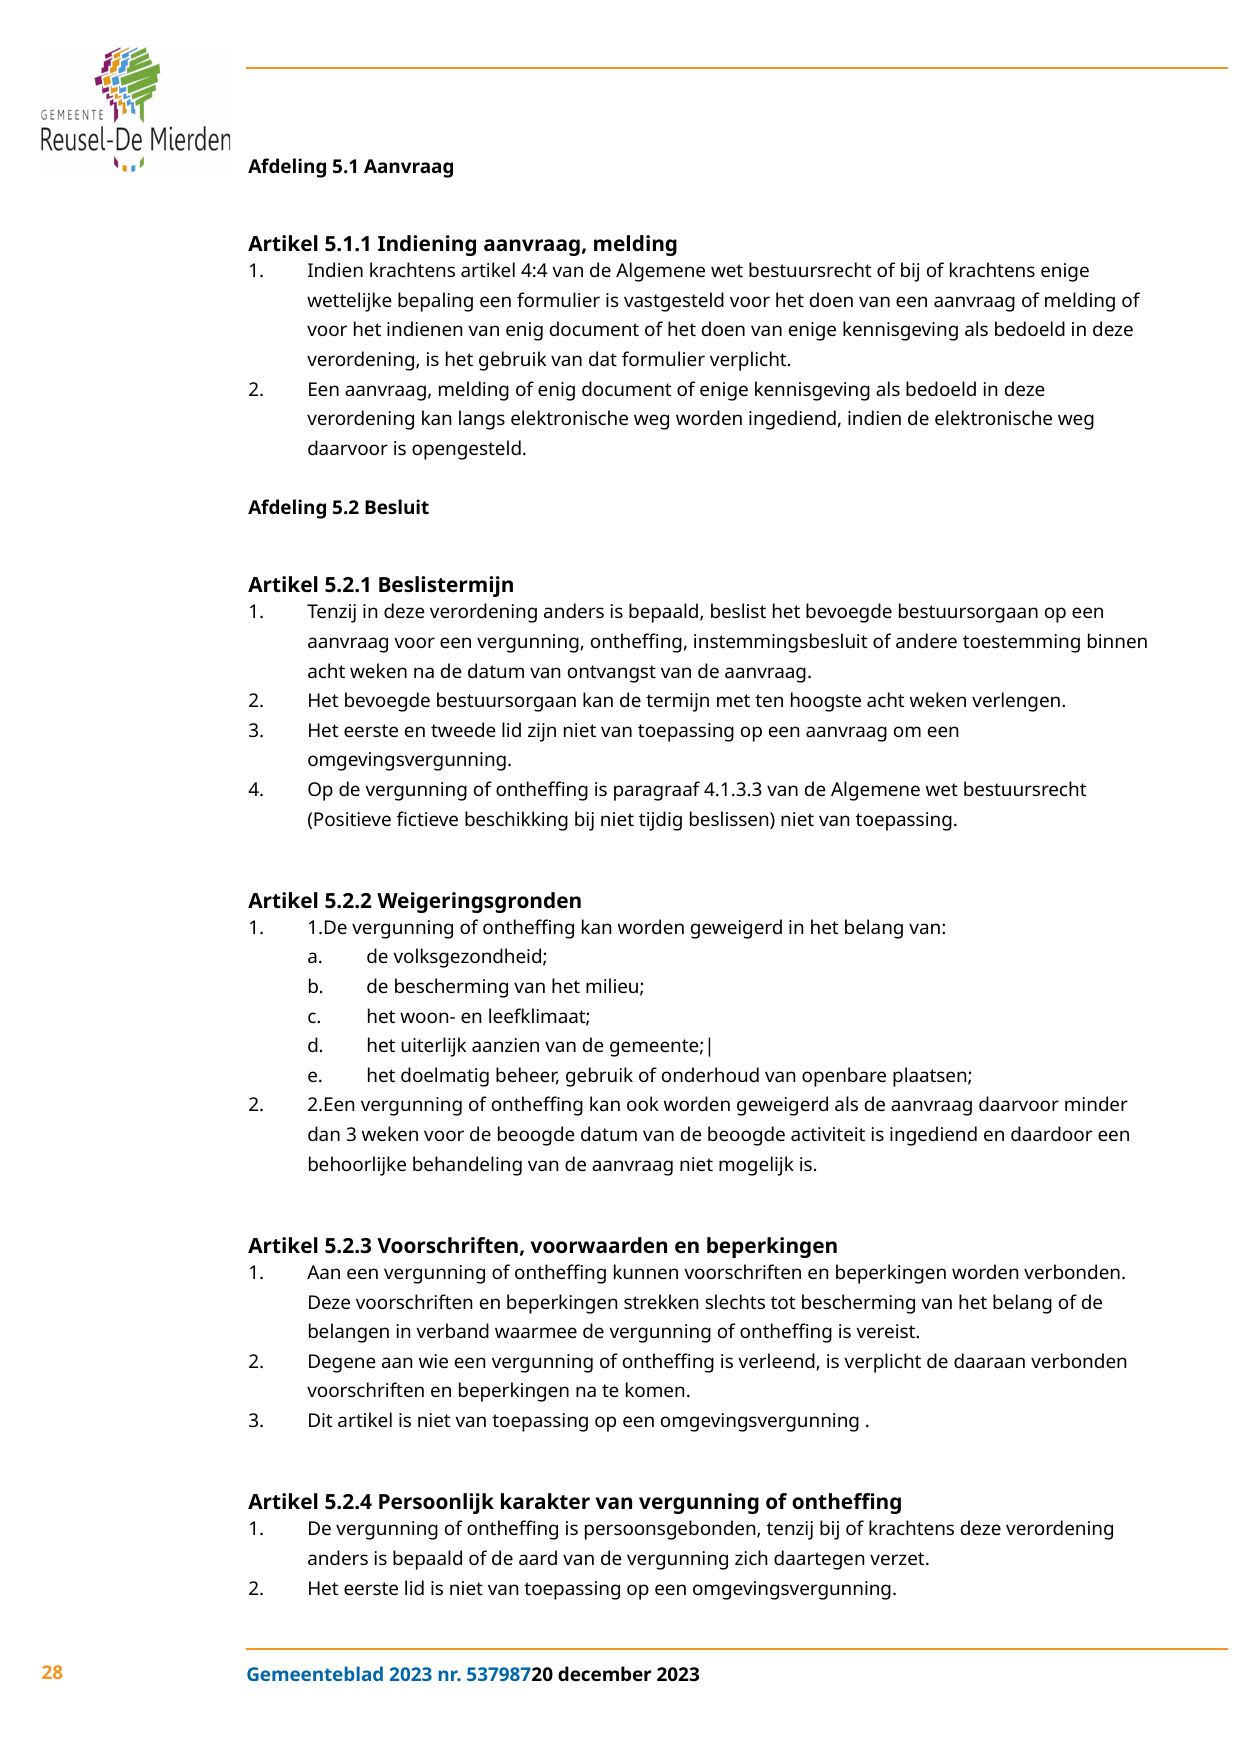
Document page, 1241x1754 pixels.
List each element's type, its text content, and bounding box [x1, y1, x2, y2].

list Tenzij in deze verordening anders is bepaald, beslist het bevoegde bestuursorgaan op een aanvraag voor een vergunning, ontheffing, instemmingsbesluit of andere toestemming binnen acht weken na de datum van ontvangst van de aanvraag. [248, 599, 1152, 683]
list Op de vergunning of ontheffing is paragraaf 4.1.3.3 van de Algemene wet bestuursrecht (Positieve fictieve beschikking bij niet tijdig beslissen) niet van toepassing. [248, 776, 1152, 831]
list het uiterlijk aanzien van de gemeente;| [307, 1032, 1152, 1058]
list Het eerste en tweede lid zijn niet van toepassing op een aanvraag om een omgevingsvergunning. [248, 717, 1152, 772]
text Afdeling 5.1 Aanvraag [248, 153, 1152, 178]
picture [41, 47, 231, 172]
text Artikel 5.1.1 Indiening aanvraag, melding [248, 229, 1152, 257]
list de volksgezondheid; [307, 944, 1152, 969]
text Afdeling 5.2 Besluit [248, 494, 1152, 520]
list de bescherming van het milieu; [307, 973, 1152, 999]
list Dit artikel is niet van toepassing op een omgevingsvergunning . [248, 1407, 1152, 1433]
list Het bevoegde bestuursorgaan kan de termijn met ten hoogste acht weken verlengen. [248, 687, 1152, 713]
list Aan een vergunning of ontheffing kunnen voorschriften en beperkingen worden verbonden. Deze voorschriften en beperkingen strekken slechts tot bescherming van het belang of de belangen in verband waarmee de vergunning of ontheffing is vereist. [248, 1259, 1152, 1344]
list Indien krachtens artikel 4:4 van de Algemene wet bestuursrecht of bij of krachtens enige wettelijke bepaling een formulier is vastgesteld voor het doen van een aanvraag of melding of voor het indienen van enig document of het doen van enige kennisgeving als bedoeld in deze verordening, is het gebruik van dat formulier verplicht. [248, 257, 1152, 372]
list het woon- en leefklimaat; [307, 1003, 1152, 1029]
list 1.De vergunning of ontheffing kan worden geweigerd in het belang van: [248, 914, 1152, 940]
text Artikel 5.2.2 Weigeringsgronden [248, 886, 1152, 914]
text Artikel 5.2.1 Beslistermijn [248, 570, 1152, 599]
list De vergunning of ontheffing is persoonsgebonden, tenzij bij of krachtens deze verordening anders is bepaald of de aard van de vergunning zich daartegen verzet. [248, 1516, 1152, 1571]
list Een aanvraag, melding of enig document of enige kennisgeving als bedoeld in deze verordening kan langs elektronische weg worden ingediend, indien de elektronische weg daarvoor is opengesteld. [248, 376, 1152, 461]
list 2.Een vergunning of ontheffing kan ook worden geweigerd als de aanvraag daarvoor minder dan 3 weken voor de beoogde datum van de beoogde activiteit is ingediend en daardoor een behoorlijke behandeling van de aanvraag niet mogelijk is. [248, 1092, 1152, 1177]
text Artikel 5.2.3 Voorschriften, voorwaarden en beperkingen [248, 1231, 1152, 1259]
list het doelmatig beheer, gebruik of onderhoud van openbare plaatsen; [307, 1062, 1152, 1088]
list Degene aan wie een vergunning of ontheffing is verleend, is verplicht de daaraan verbonden voorschriften en beperkingen na te komen. [248, 1348, 1152, 1403]
text Artikel 5.2.4 Persoonlijk karakter van vergunning of ontheffing [248, 1487, 1152, 1516]
list Het eerste lid is niet van toepassing op een omgevingsvergunning. [248, 1575, 1152, 1601]
